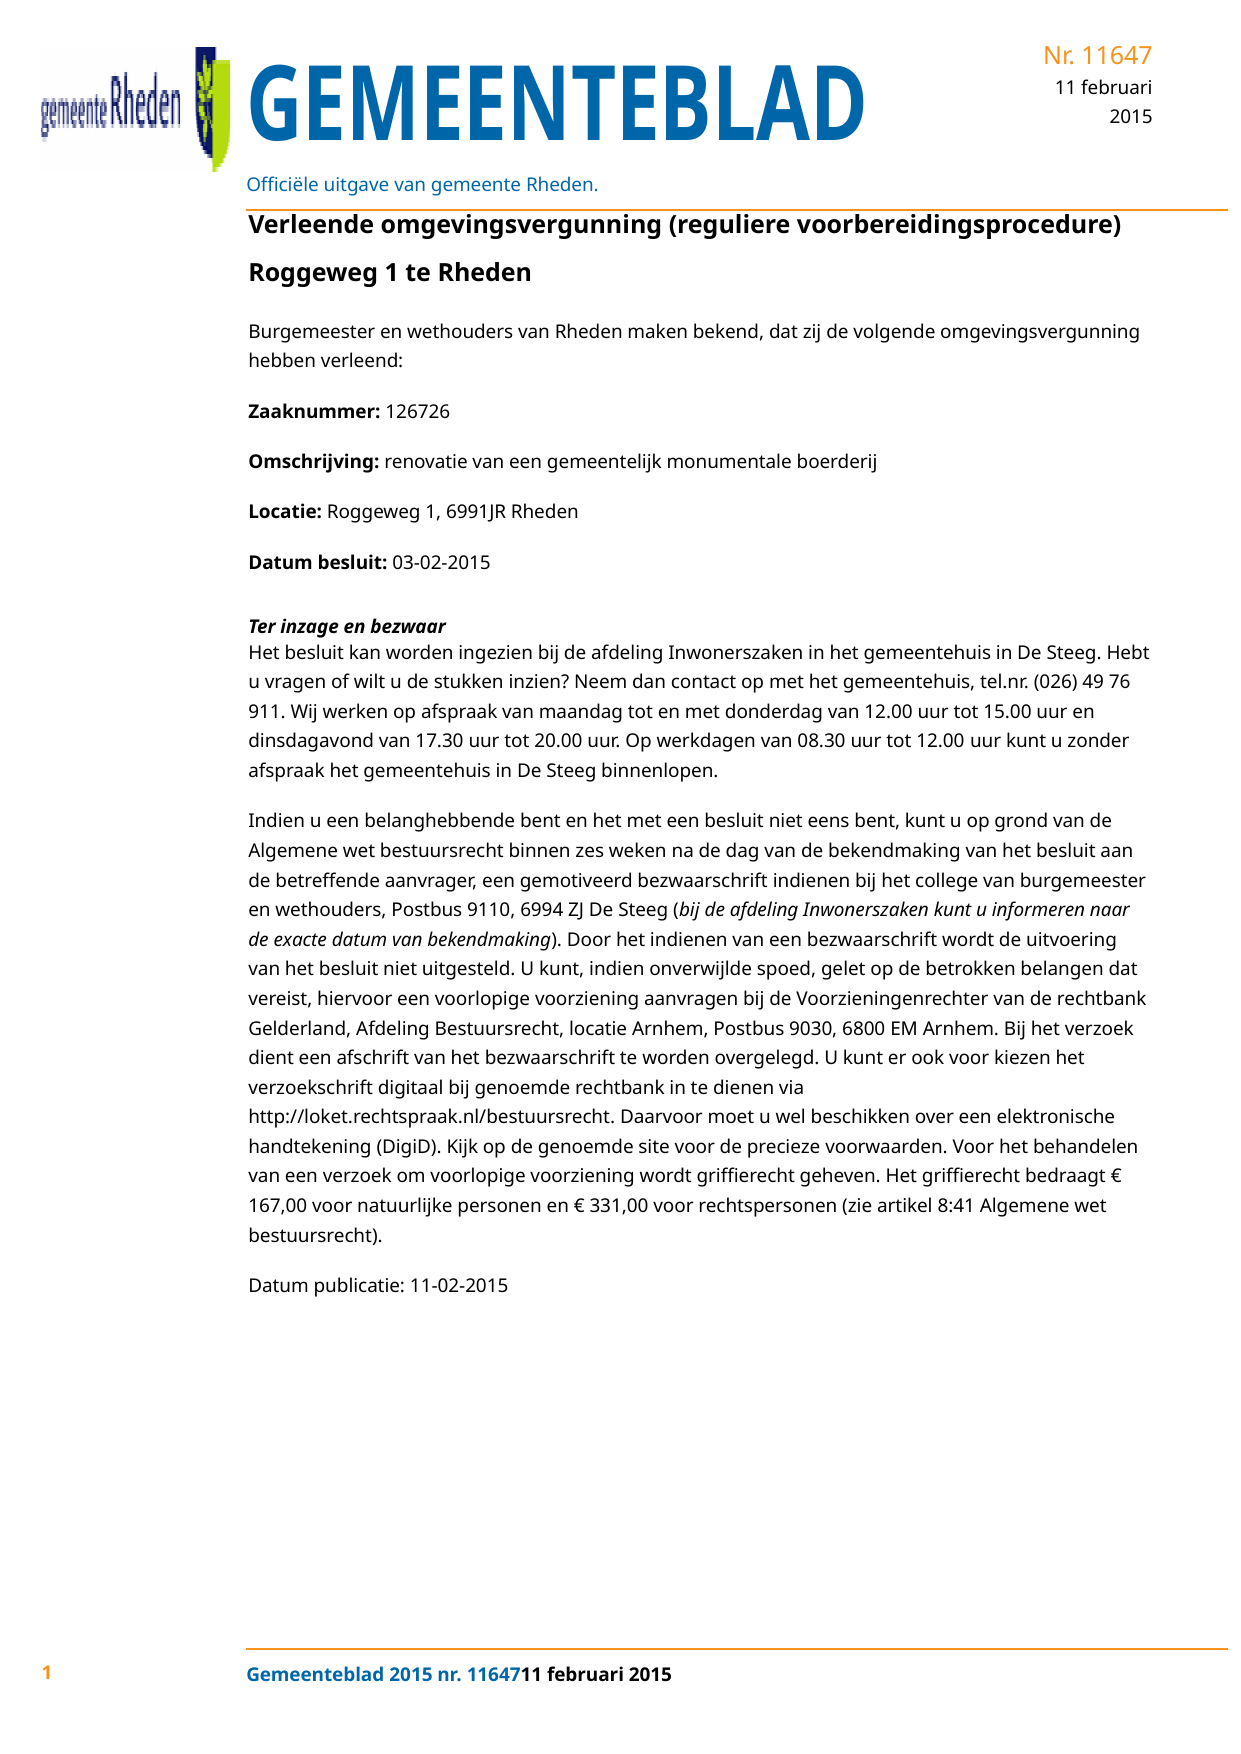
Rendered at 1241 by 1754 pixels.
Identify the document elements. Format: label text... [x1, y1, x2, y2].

text Indien u een belanghebbende bent en het met een besluit niet eens bent, kunt u op grond van de Algemene wet bestuursrecht binnen zes weken na de dag van de bekendmaking van het besluit aan de betreffende aanvrager, een gemotiveerd bezwaarschrift indienen bij het college van burgemeester en wethouders, Postbus 9110, 6994 ZJ De Steeg (bij de afdeling Inwonerszaken kunt u informeren naar de exacte datum van bekendmaking). Door het indienen van een bezwaarschrift wordt de uitvoering van het besluit niet uitgesteld. U kunt, indien onverwijlde spoed, gelet op de betrokken belangen dat vereist, hiervoor een voorlopige voorziening aanvragen bij de Voorzieningenrechter van de rechtbank Gelderland, Afdeling Bestuursrecht, locatie Arnhem, Postbus 9030, 6800 EM Arnhem. Bij het verzoek dient een afschrift van het bezwaarschrift te worden overgelegd. U kunt er ook voor kiezen het verzoekschrift digitaal bij genoemde rechtbank in te dienen via http://loket.rechtspraak.nl/bestuursrecht. Daarvoor moet u wel beschikken over een elektronische handtekening (DigiD). Kijk op de genoemde site voor de precieze voorwaarden. Voor het behandelen van een verzoek om voorlopige voorziening wordt griffierecht geheven. Het griffierecht bedraagt € 167,00 voor natuurlijke personen en € 331,00 voor rechtspersonen (zie artikel 8:41 Algemene wet bestuursrecht). [248, 808, 1152, 1247]
text Verleende omgevingsvergunning (reguliere voorbereidingsprocedure) Roggeweg 1 te Rheden [248, 211, 1152, 288]
text Zaaknummer: 126726 [248, 398, 1152, 424]
text Locatie: Roggeweg 1, 6991JR Rheden [248, 499, 1152, 524]
text Ter inzage en bezwaar [248, 613, 1152, 639]
picture [41, 47, 231, 172]
text Datum publicatie: 11-02-2015 [248, 1272, 1152, 1298]
text Datum besluit: 03-02-2015 [248, 549, 1152, 575]
text Omschrijving: renovatie van een gemeentelijk monumentale boerderij [248, 448, 1152, 474]
text Het besluit kan worden ingezien bij de afdeling Inwonerszaken in het gemeentehuis in De Steeg. Hebt u vragen of wilt u de stukken inzien? Neem dan contact op met het gemeentehuis, tel.nr. (026) 49 76 911. Wij werken op afspraak van maandag tot en met donderdag van 12.00 uur tot 15.00 uur en dinsdagavond van 17.30 uur tot 20.00 uur. Op werkdagen van 08.30 uur tot 12.00 uur kunt u zonder afspraak het gemeentehuis in De Steeg binnenlopen. [248, 639, 1152, 783]
text Burgemeester en wethouders van Rheden maken bekend, dat zij de volgende omgevingsvergunning hebben verleend: [248, 318, 1152, 373]
